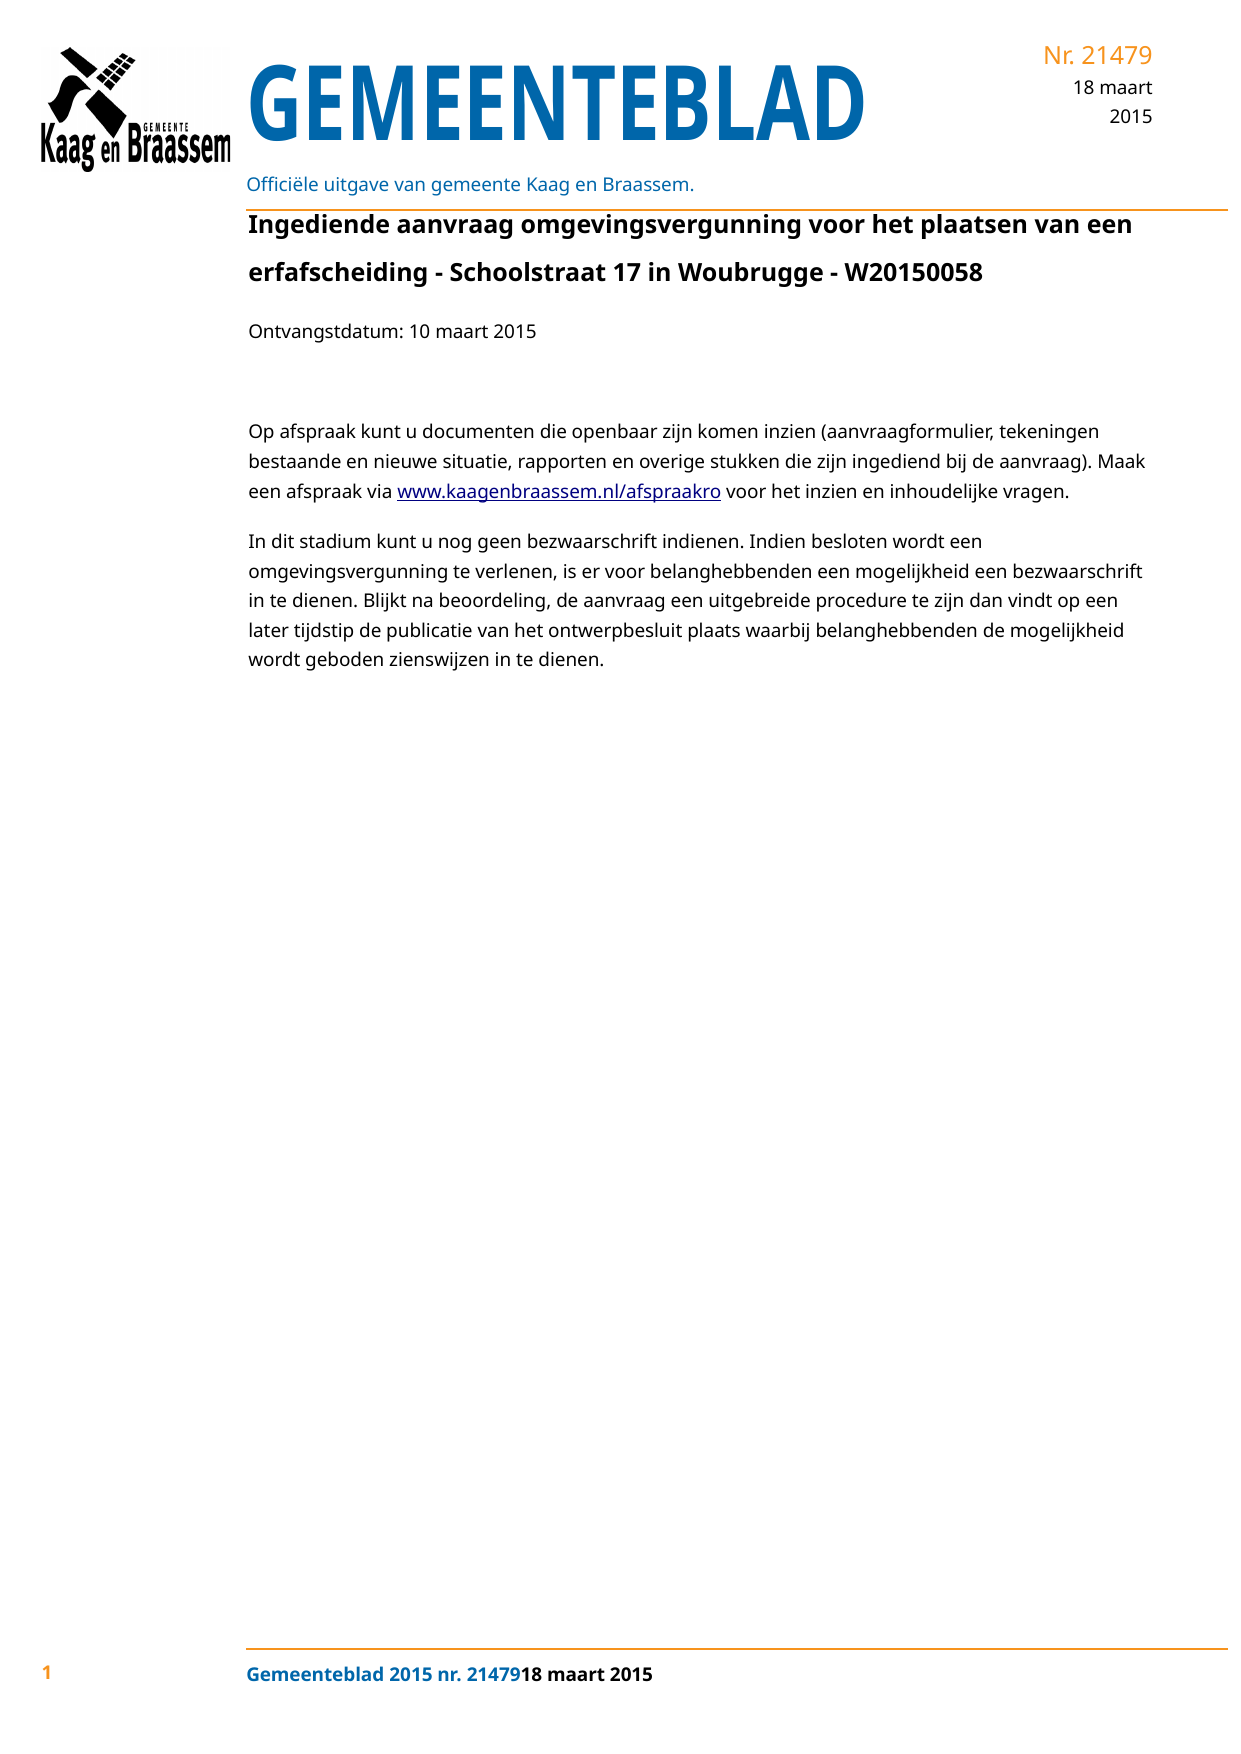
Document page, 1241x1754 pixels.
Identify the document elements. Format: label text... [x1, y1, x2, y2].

text Ontvangstdatum: 10 maart 2015 [248, 318, 1152, 344]
picture [41, 47, 231, 172]
text In dit stadium kunt u nog geen bezwaarschrift indienen. Indien besloten wordt een omgevingsvergunning te verlenen, is er voor belanghebbenden een mogelijkheid een bezwaarschrift in te dienen. Blijkt na beoordeling, de aanvraag een uitgebreide procedure te zijn dan vindt op een later tijdstip de publicatie van het ontwerpbesluit plaats waarbij belanghebbenden de mogelijkheid wordt geboden zienswijzen in te dienen. [248, 528, 1152, 672]
text Op afspraak kunt u documenten die openbaar zijn komen inzien (aanvraagformulier, tekeningen bestaande en nieuwe situatie, rapporten en overige stukken die zijn ingediend bij de aanvraag). Maak een afspraak via www.kaagenbraassem.nl/afspraakro voor het inzien en inhoudelijke vragen. [248, 419, 1152, 504]
text Ingediende aanvraag omgevingsvergunning voor het plaatsen van een erfafscheiding - Schoolstraat 17 in Woubrugge - W20150058 [248, 211, 1152, 288]
